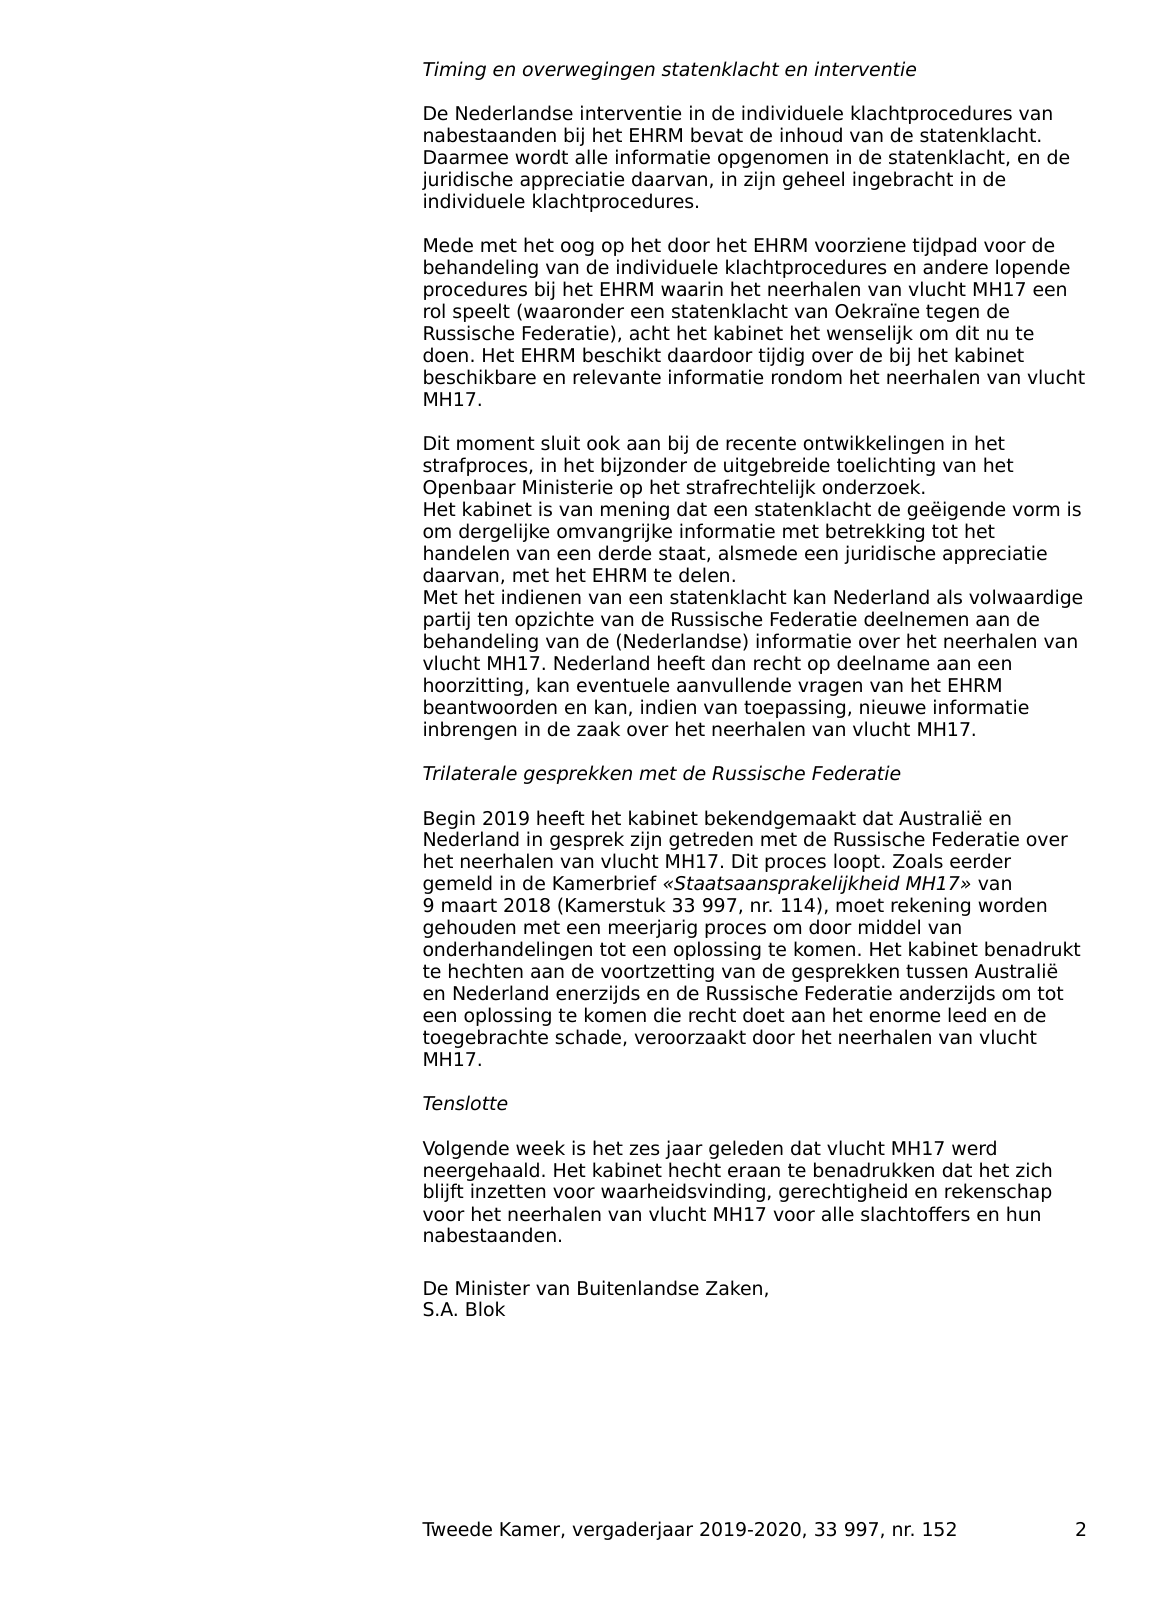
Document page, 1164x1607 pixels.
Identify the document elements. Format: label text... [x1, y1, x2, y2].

text Begin 2019 heeft het kabinet bekendgemaakt dat Australië en Nederland in gesprek zijn getreden met de Russische Federatie over het neerhalen van vlucht MH17. Dit proces loopt. Zoals eerder gemeld in de Kamerbrief «Staatsaansprakelijkheid MH17» van 9 maart 2018 (Kamerstuk 33 997, nr. 114), moet rekening worden gehouden met een meerjarig proces om door middel van onderhandelingen tot een oplossing te komen. Het kabinet benadrukt te hechten aan de voortzetting van de gesprekken tussen Australië en Nederland enerzijds en de Russische Federatie anderzijds om tot een oplossing te komen die recht doet aan het enorme leed en de toegebrachte schade, veroorzaakt door het neerhalen van vlucht MH17. [422, 807, 1087, 1071]
text De Minister van Buitenlandse Zaken, S.A. Blok [422, 1277, 1087, 1321]
text Volgende week is het zes jaar geleden dat vlucht MH17 werd neergehaald. Het kabinet hecht eraan te benadrukken dat het zich blijft inzetten voor waarheidsvinding, gerechtigheid en rekenschap voor het neerhalen van vlucht MH17 voor alle slachtoffers en hun nabestaanden. [422, 1137, 1087, 1247]
subtitle Tenslotte [422, 1093, 1087, 1115]
text Het kabinet is van mening dat een statenklacht de geëigende vorm is om dergelijke omvangrijke informatie met betrekking tot het handelen van een derde staat, alsmede een juridische appreciatie daarvan, met het EHRM te delen. [422, 499, 1087, 587]
text Met het indienen van een statenklacht kan Nederland als volwaardige partij ten opzichte van de Russische Federatie deelnemen aan de behandeling van de (Nederlandse) informatie over het neerhalen van vlucht MH17. Nederland heeft dan recht op deelname aan een hoorzitting, kan eventuele aanvullende vragen van het EHRM beantwoorden en kan, indien van toepassing, nieuwe informatie inbrengen in de zaak over het neerhalen van vlucht MH17. [422, 587, 1087, 741]
subtitle Timing en overwegingen statenklacht en interventie [422, 59, 1087, 81]
text De Nederlandse interventie in de individuele klachtprocedures van nabestaanden bij het EHRM bevat de inhoud van de statenklacht. Daarmee wordt alle informatie opgenomen in de statenklacht, en de juridische appreciatie daarvan, in zijn geheel ingebracht in de individuele klachtprocedures. [422, 103, 1087, 213]
text Dit moment sluit ook aan bij de recente ontwikkelingen in het strafproces, in het bijzonder de uitgebreide toelichting van het Openbaar Ministerie op het strafrechtelijk onderzoek. [422, 433, 1087, 499]
subtitle Trilaterale gesprekken met de Russische Federatie [422, 763, 1087, 785]
text Mede met het oog op het door het EHRM voorziene tijdpad voor de behandeling van de individuele klachtprocedures en andere lopende procedures bij het EHRM waarin het neerhalen van vlucht MH17 een rol speelt (waaronder een statenklacht van Oekraïne tegen de Russische Federatie), acht het kabinet het wenselijk om dit nu te doen. Het EHRM beschikt daardoor tijdig over de bij het kabinet beschikbare en relevante informatie rondom het neerhalen van vlucht MH17. [422, 235, 1087, 411]
